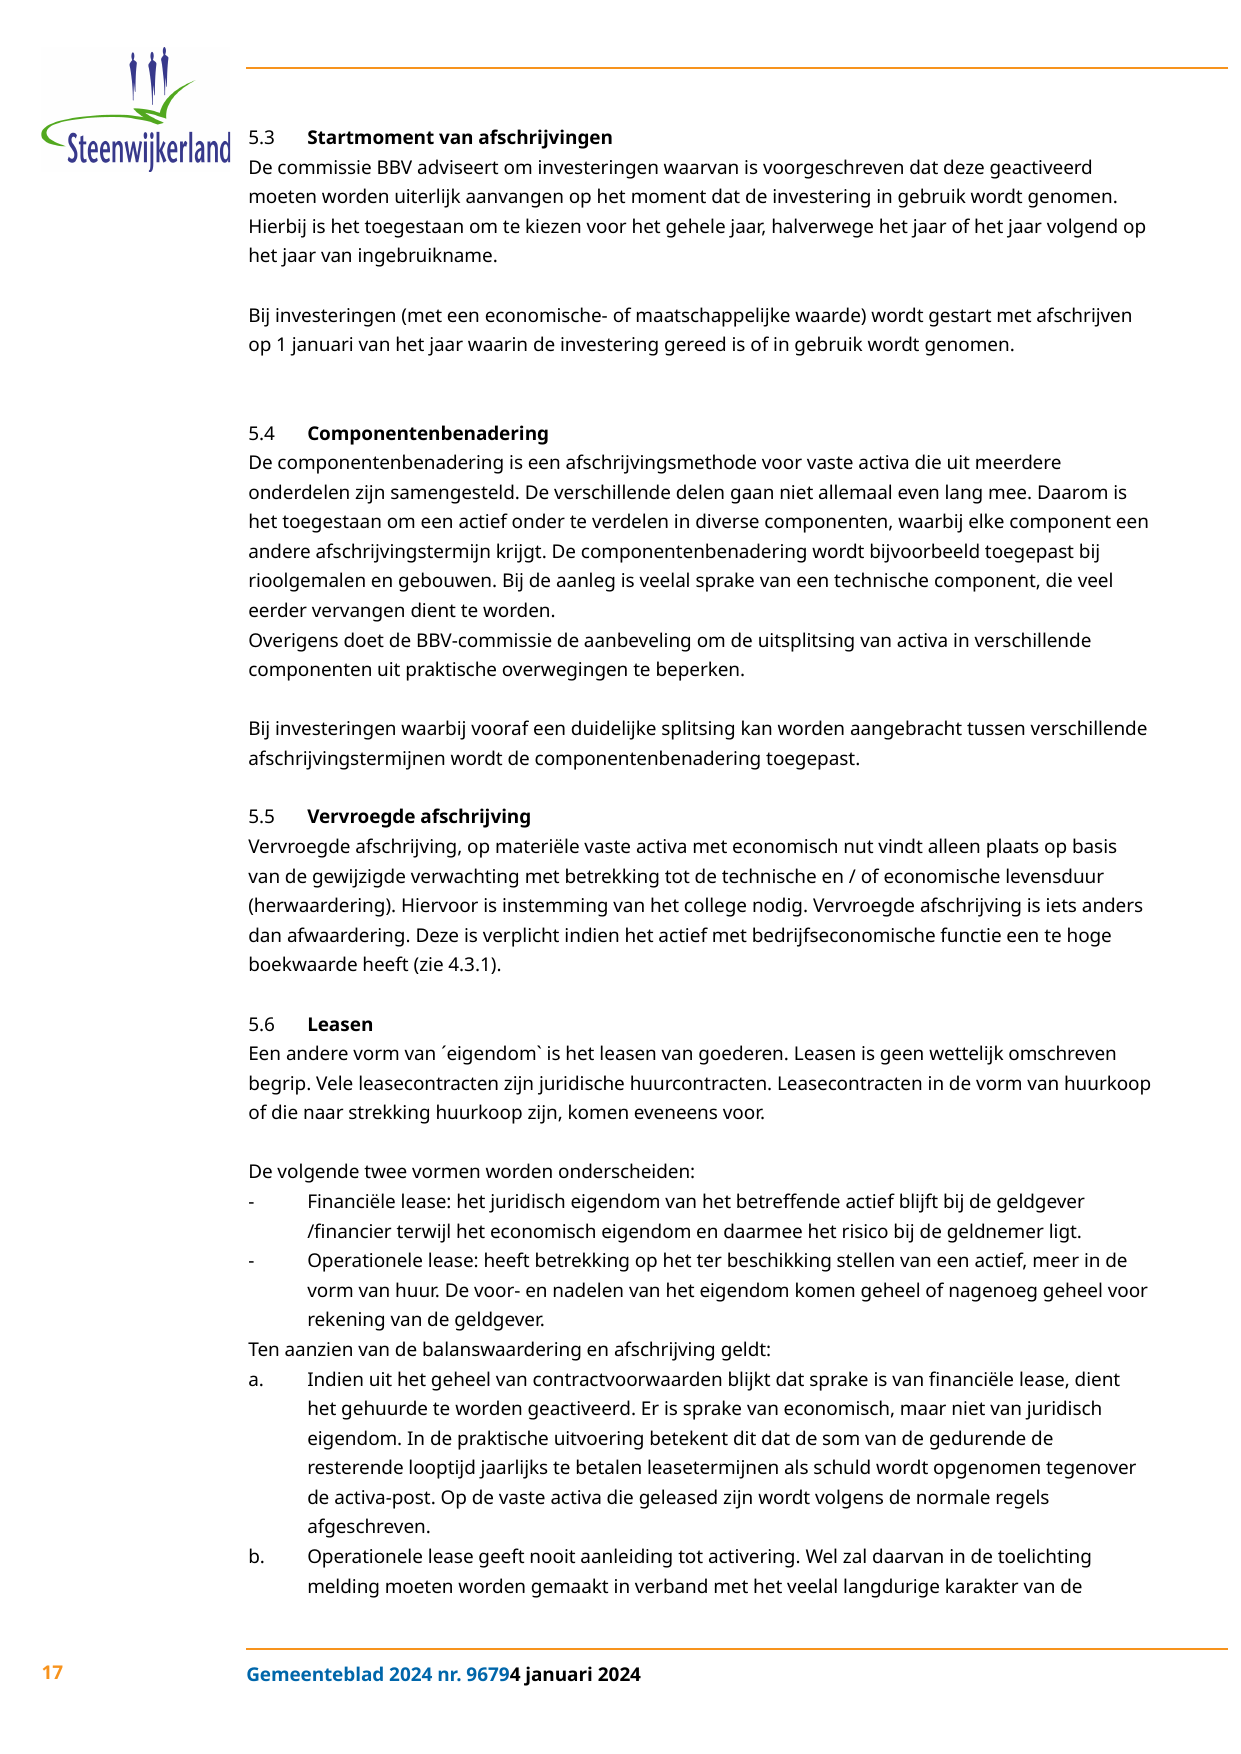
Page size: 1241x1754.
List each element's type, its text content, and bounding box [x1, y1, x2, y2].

list Startmoment van afschrijvingen [248, 124, 1152, 150]
list Operationele lease geeft nooit aanleiding tot activering. Wel zal daarvan in de toelichting melding moeten worden gemaakt in verband met het veelal langdurige karakter van de [248, 1543, 1152, 1599]
text De commissie BBV adviseert om investeringen waarvan is voorgeschreven dat deze geactiveerd moeten worden uiterlijk aanvangen op het moment dat de investering in gebruik wordt genomen. Hierbij is het toegestaan om te kiezen voor het gehele jaar, halverwege het jaar of het jaar volgend op het jaar van ingebruikname. [248, 154, 1152, 268]
list Componentenbenadering [248, 420, 1152, 445]
list Indien uit het geheel van contractvoorwaarden blijkt dat sprake is van financiële lease, dient het gehuurde te worden geactiveerd. Er is sprake van economisch, maar niet van juridisch eigendom. In de praktische uitvoering betekent dit dat de som van de gedurende de resterende looptijd jaarlijks te betalen leasetermijnen als schuld wordt opgenomen tegenover de activa-post. Op de vaste activa die geleased zijn wordt volgens de normale regels afgeschreven. [248, 1366, 1152, 1539]
text Ten aanzien van de balanswaardering en afschrijving geldt: [248, 1336, 1152, 1362]
text Overigens doet de BBV-commissie de aanbeveling om de uitsplitsing van activa in verschillende componenten uit praktische overwegingen te beperken. [248, 627, 1152, 682]
list Operationele lease: heeft betrekking op het ter beschikking stellen van een actief, meer in de vorm van huur. De voor- en nadelen van het eigendom komen geheel of nagenoeg geheel voor rekening van de geldgever. [248, 1247, 1152, 1332]
list Vervroegde afschrijving [248, 804, 1152, 829]
table_header Bij investeringen waarbij vooraf een duidelijke splitsing kan worden aangebracht tussen verschillende afschrijvingstermijnen wordt de componentenbenadering toegepast. [248, 716, 1152, 771]
list Financiële lease: het juridisch eigendom van het betreffende actief blijft bij de geldgever /financier terwijl het economisch eigendom en daarmee het risico bij de geldnemer ligt. [248, 1188, 1152, 1244]
picture [41, 47, 231, 172]
text Een andere vorm van ´eigendom` is het leasen van goederen. Leasen is geen wettelijk omschreven begrip. Vele leasecontracten zijn juridische huurcontracten. Leasecontracten in de vorm van huurkoop of die naar strekking huurkoop zijn, komen eveneens voor. [248, 1040, 1152, 1125]
text De volgende twee vormen worden onderscheiden: [248, 1159, 1152, 1184]
text De componentenbenadering is een afschrijvingsmethode voor vaste activa die uit meerdere onderdelen zijn samengesteld. De verschillende delen gaan niet allemaal even lang mee. Daarom is het toegestaan om een actief onder te verdelen in diverse componenten, waarbij elke component een andere afschrijvingstermijn krijgt. De componentenbenadering wordt bijvoorbeeld toegepast bij rioolgemalen en gebouwen. Bij de aanleg is veelal sprake van een technische component, die veel eerder vervangen dient te worden. [248, 449, 1152, 623]
text Vervroegde afschrijving, op materiële vaste activa met economisch nut vindt alleen plaats op basis van de gewijzigde verwachting met betrekking tot de technische en / of economische levensduur (herwaardering). Hiervoor is instemming van het college nodig. Vervroegde afschrijving is iets anders dan afwaardering. Deze is verplicht indien het actief met bedrijfseconomische functie een te hoge boekwaarde heeft (zie 4.3.1). [248, 833, 1152, 977]
list Leasen [248, 1011, 1152, 1037]
table_header Bij investeringen (met een economische- of maatschappelijke waarde) wordt gestart met afschrijven op 1 januari van het jaar waarin de investering gereed is of in gebruik wordt genomen. [248, 302, 1152, 357]
